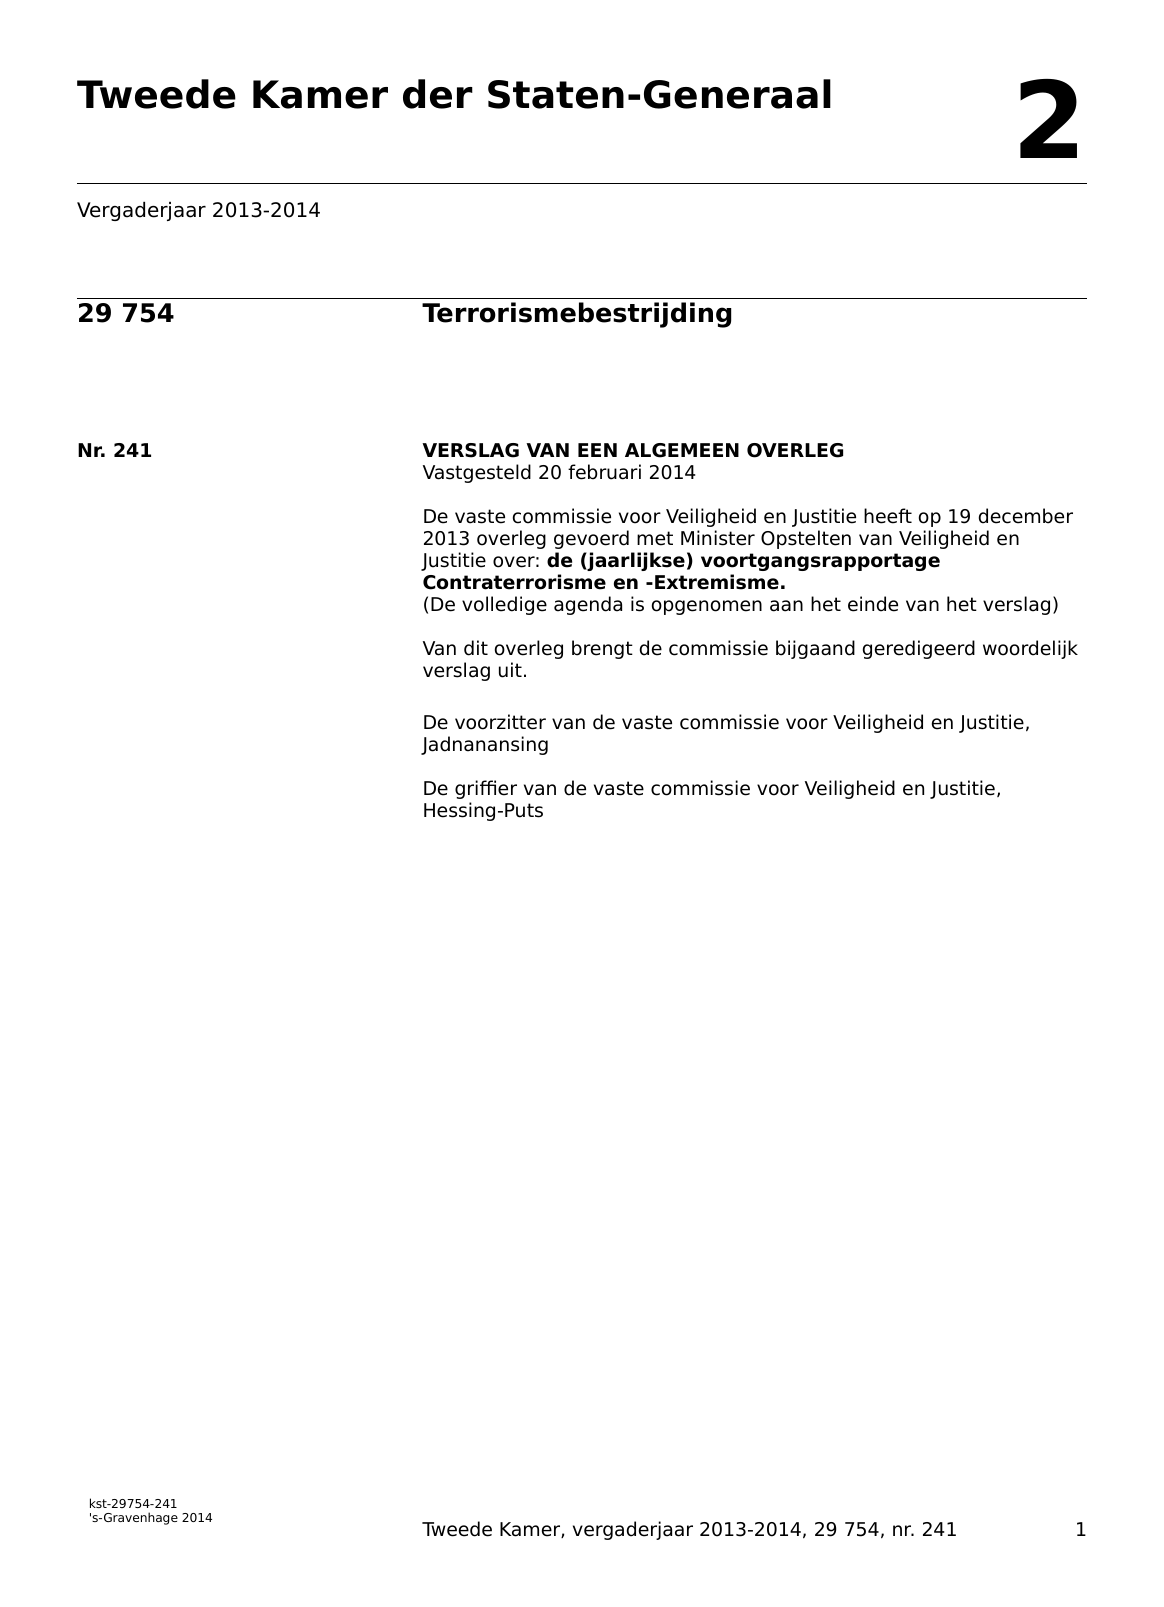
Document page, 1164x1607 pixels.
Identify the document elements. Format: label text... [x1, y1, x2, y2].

table_header Tweede Kamer der Staten-Generaal [77, 59, 886, 183]
text De vaste commissie voor Veiligheid en Justitie heeft op 19 december 2013 overleg gevoerd met Minister Opstelten van Veiligheid en Justitie over: de (jaarlijkse) voortgangsrapportage Contraterrorisme en -Extremisme. [422, 506, 1087, 594]
table_header 2 [886, 59, 1087, 183]
text Van dit overleg brengt de commissie bijgaand geredigeerd woordelijk verslag uit. [422, 638, 1087, 682]
text De voorzitter van de vaste commissie voor Veiligheid en Justitie, Jadnanansing [422, 712, 1087, 756]
subtitle 29 754 Terrorismebestrijding [77, 299, 1087, 329]
text De griffier van de vaste commissie voor Veiligheid en Justitie, Hessing-Puts [422, 778, 1087, 822]
text kst-29754-241 [88, 1497, 323, 1511]
text 's-Gravenhage 2014 [88, 1511, 323, 1525]
text (De volledige agenda is opgenomen aan het einde van het verslag) [422, 594, 1087, 616]
subtitle Nr. 241 VERSLAG VAN EEN ALGEMEEN OVERLEG [77, 440, 1087, 462]
text Vastgesteld 20 februari 2014 [422, 462, 1087, 484]
table_cell Vergaderjaar 2013-2014 [77, 184, 1087, 298]
